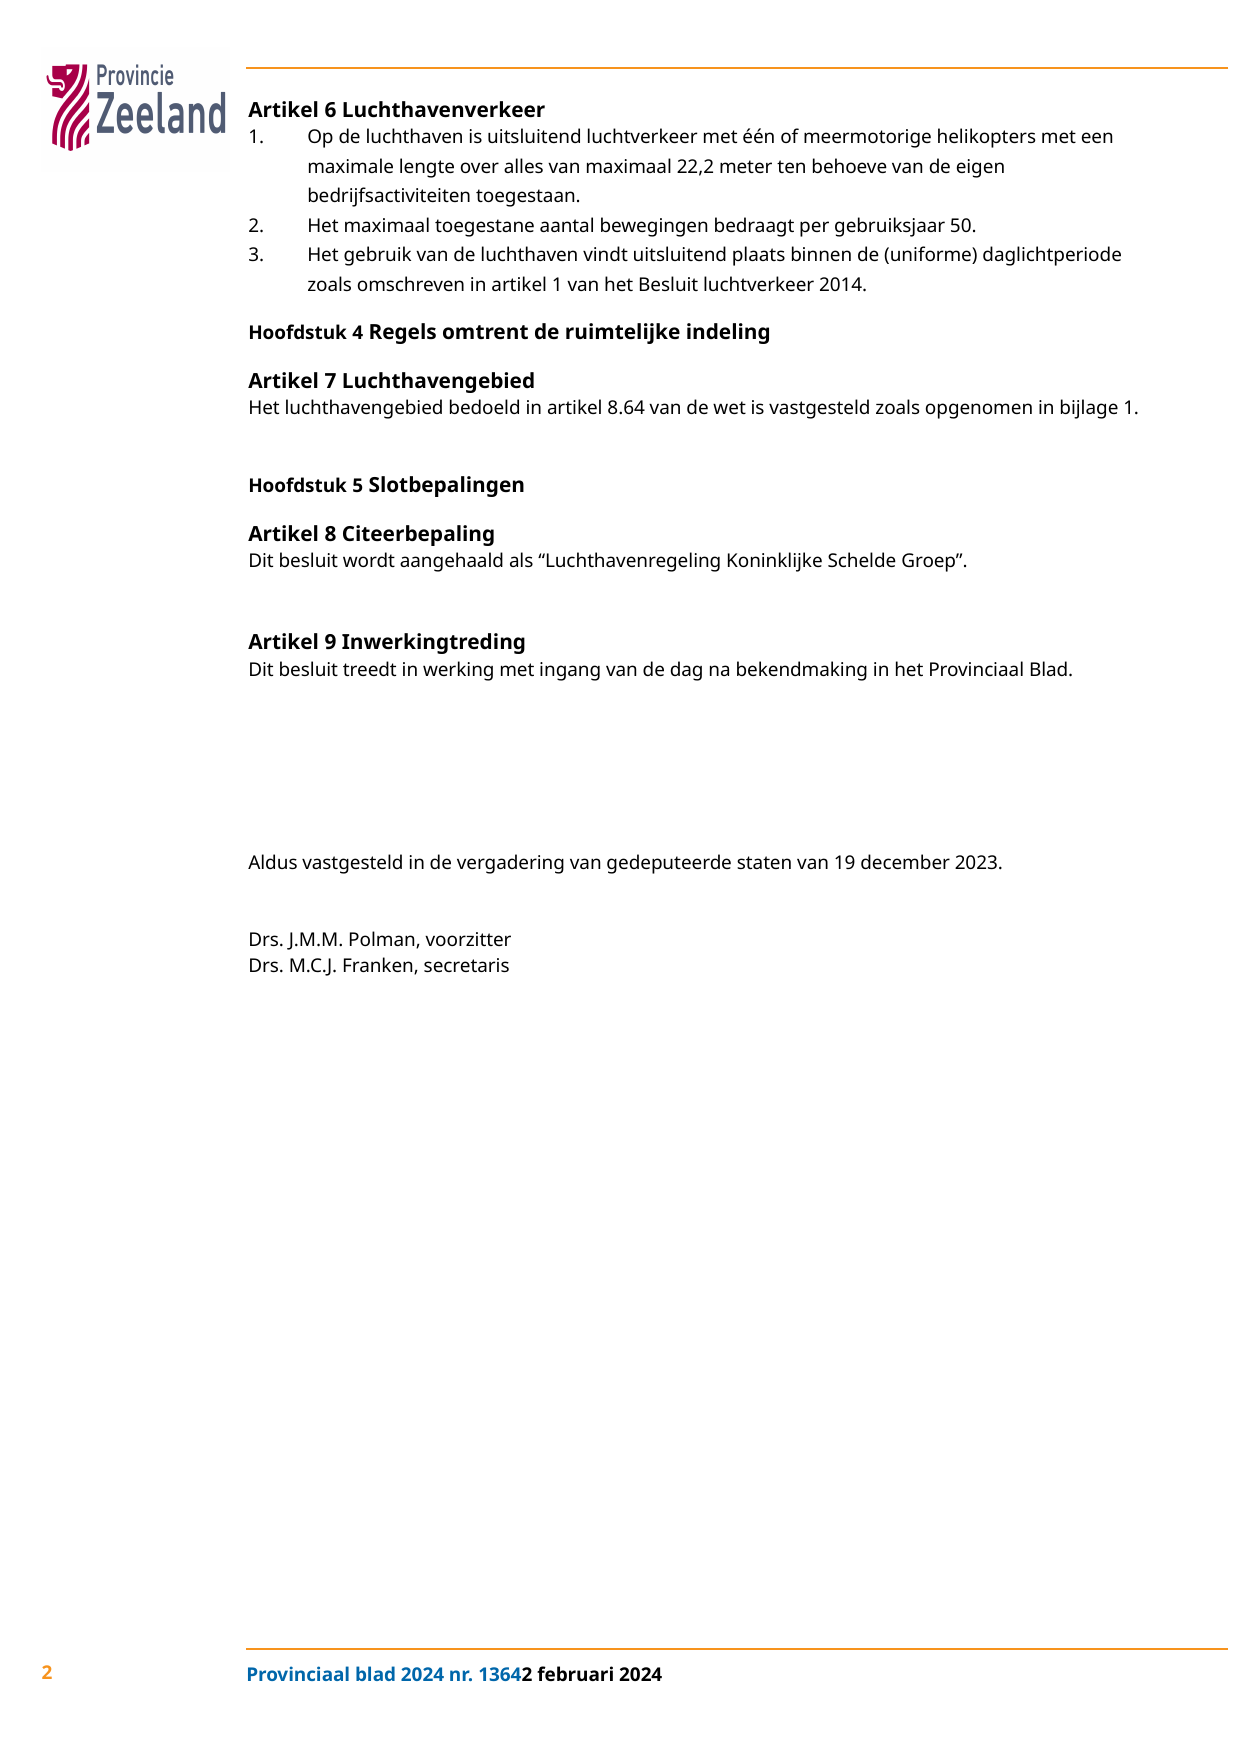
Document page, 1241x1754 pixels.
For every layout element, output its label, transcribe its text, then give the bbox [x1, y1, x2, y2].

text Hoofdstuk 5 Slotbepalingen [248, 470, 1152, 498]
text Het luchthavengebied bedoeld in artikel 8.64 van de wet is vastgesteld zoals opgenomen in bijlage 1. [248, 394, 1152, 420]
text Artikel 8 Citeerbepaling [248, 519, 1152, 547]
text Aldus vastgesteld in de vergadering van gedeputeerde staten van 19 december 2023. [248, 849, 1152, 875]
text Drs. J.M.M. Polman, voorzitter [248, 927, 1152, 952]
text Artikel 7 Luchthavengebied [248, 366, 1152, 394]
list Het gebruik van de luchthaven vindt uitsluitend plaats binnen de (uniforme) daglichtperiode zoals omschreven in artikel 1 van het Besluit luchtverkeer 2014. [248, 242, 1152, 297]
text Hoofdstuk 4 Regels omtrent de ruimtelijke indeling [248, 317, 1152, 345]
text Dit besluit wordt aangehaald als “Luchthavenregeling Koninklijke Schelde Groep”. [248, 547, 1152, 573]
list Het maximaal toegestane aantal bewegingen bedraagt per gebruiksjaar 50. [248, 212, 1152, 238]
text Dit besluit treedt in werking met ingang van de dag na bekendmaking in het Provinciaal Blad. [248, 656, 1152, 682]
text Drs. M.C.J. Franken, secretaris [248, 952, 1152, 978]
picture [41, 47, 231, 172]
list Op de luchthaven is uitsluitend luchtverkeer met één of meermotorige helikopters met een maximale lengte over alles van maximaal 22,2 meter ten behoeve van de eigen bedrijfsactiviteiten toegestaan. [248, 123, 1152, 208]
text Artikel 9 Inwerkingtreding [248, 627, 1152, 656]
text Artikel 6 Luchthavenverkeer [248, 95, 1152, 123]
